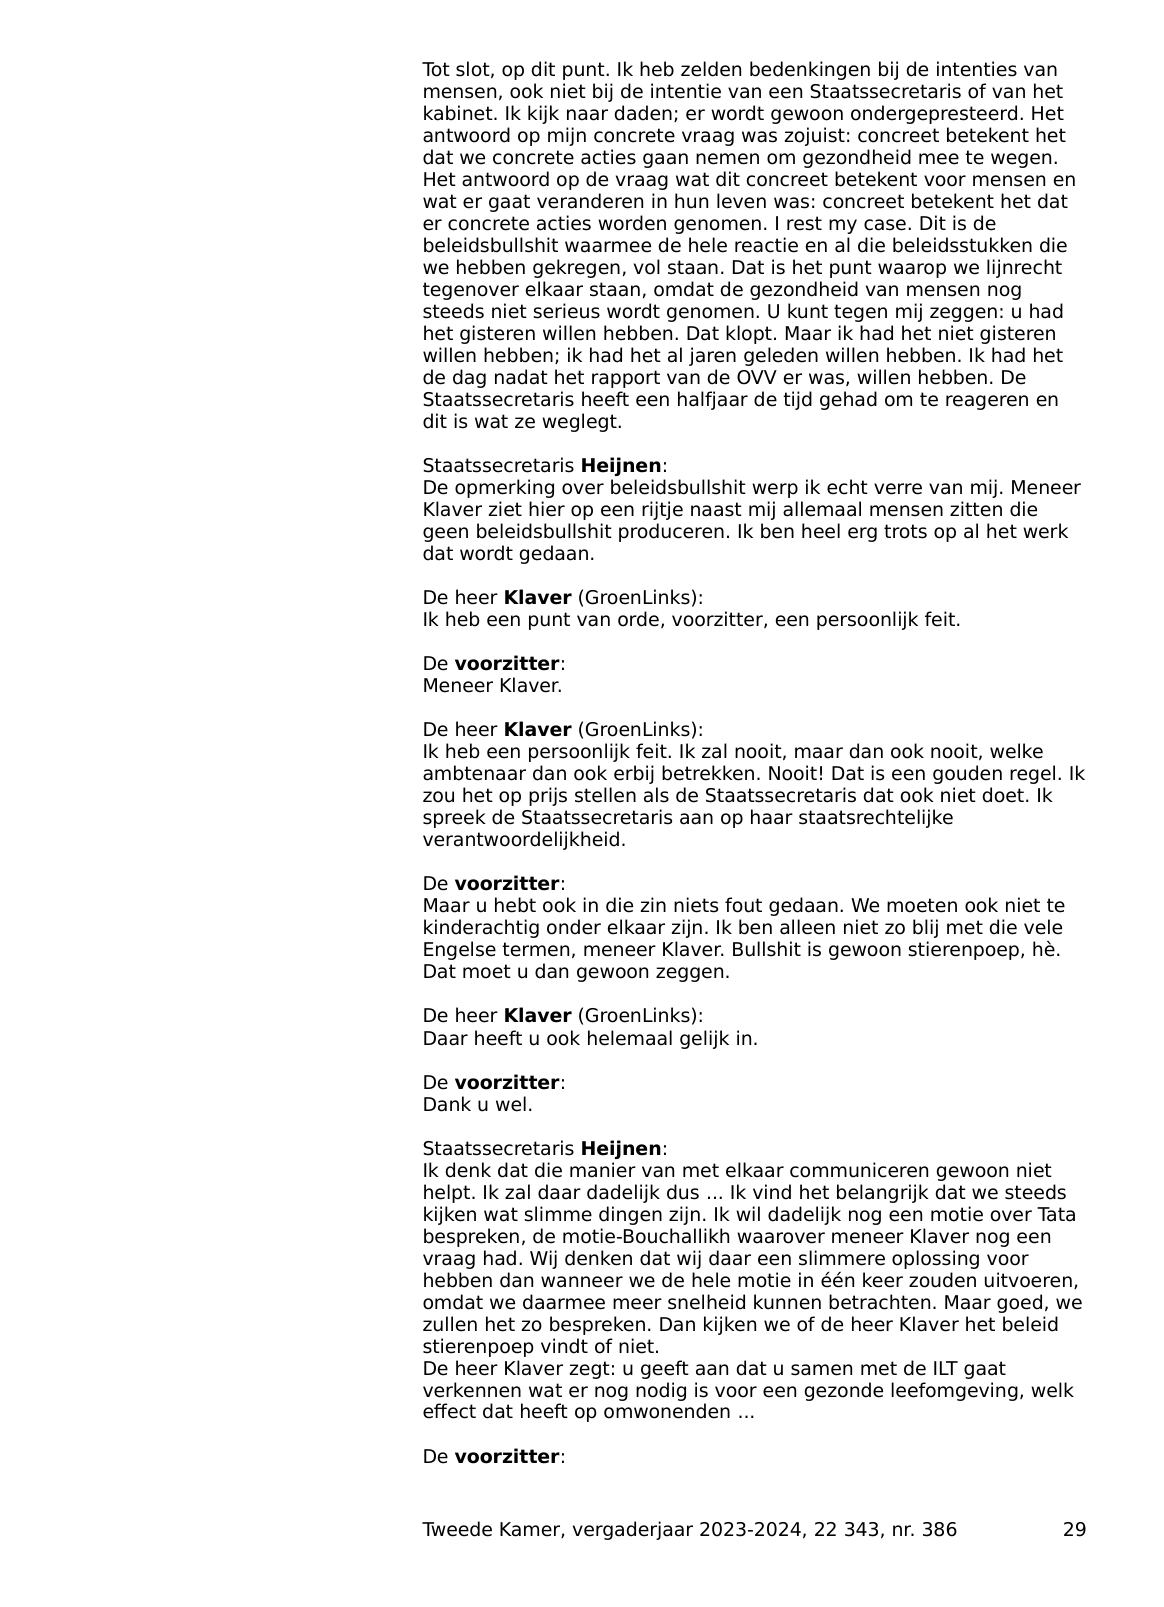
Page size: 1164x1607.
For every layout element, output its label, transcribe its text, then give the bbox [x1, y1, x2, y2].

text De heer Klaver (GroenLinks): [422, 587, 1087, 609]
text Dank u wel. [422, 1093, 1087, 1116]
text De voorzitter: [422, 1072, 1087, 1093]
text Staatssecretaris Heijnen: [422, 455, 1087, 477]
text De heer Klaver (GroenLinks): [422, 719, 1087, 741]
text Maar u hebt ook in die zin niets fout gedaan. We moeten ook niet te kinderachtig onder elkaar zijn. Ik ben alleen niet zo blij met die vele Engelse termen, meneer Klaver. Bullshit is gewoon stierenpoep, hè. Dat moet u dan gewoon zeggen. [422, 895, 1087, 983]
text Staatssecretaris Heijnen: [422, 1138, 1087, 1160]
text De voorzitter: [422, 653, 1087, 675]
text De opmerking over beleidsbullshit werp ik echt verre van mij. Meneer Klaver ziet hier op een rijtje naast mij allemaal mensen zitten die geen beleidsbullshit produceren. Ik ben heel erg trots op al het werk dat wordt gedaan. [422, 477, 1087, 565]
text Ik heb een punt van orde, voorzitter, een persoonlijk feit. [422, 609, 1087, 631]
text Ik heb een persoonlijk feit. Ik zal nooit, maar dan ook nooit, welke ambtenaar dan ook erbij betrekken. Nooit! Dat is een gouden regel. Ik zou het op prijs stellen als de Staatssecretaris dat ook niet doet. Ik spreek de Staatssecretaris aan op haar staatsrechtelijke verantwoordelijkheid. [422, 741, 1087, 851]
text Tot slot, op dit punt. Ik heb zelden bedenkingen bij de intenties van mensen, ook niet bij de intentie van een Staatssecretaris of van het kabinet. Ik kijk naar daden; er wordt gewoon ondergepresteerd. Het antwoord op mijn concrete vraag was zojuist: concreet betekent het dat we concrete acties gaan nemen om gezondheid mee te wegen. Het antwoord op de vraag wat dit concreet betekent voor mensen en wat er gaat veranderen in hun leven was: concreet betekent het dat er concrete acties worden genomen. I rest my case. Dit is de beleidsbullshit waarmee de hele reactie en al die beleidsstukken die we hebben gekregen, vol staan. Dat is het punt waarop we lijnrecht tegenover elkaar staan, omdat de gezondheid van mensen nog steeds niet serieus wordt genomen. U kunt tegen mij zeggen: u had het gisteren willen hebben. Dat klopt. Maar ik had het niet gisteren willen hebben; ik had het al jaren geleden willen hebben. Ik had het de dag nadat het rapport van de OVV er was, willen hebben. De Staatssecretaris heeft een halfjaar de tijd gehad om te reageren en dit is wat ze weglegt. [422, 59, 1087, 433]
text De voorzitter: [422, 873, 1087, 895]
text De voorzitter: [422, 1446, 1087, 1468]
text Daar heeft u ook helemaal gelijk in. [422, 1027, 1087, 1049]
text Meneer Klaver. [422, 675, 1087, 697]
text De heer Klaver zegt: u geeft aan dat u samen met de ILT gaat verkennen wat er nog nodig is voor een gezonde leefomgeving, welk effect dat heeft op omwonenden ... [422, 1357, 1087, 1423]
text Ik denk dat die manier van met elkaar communiceren gewoon niet helpt. Ik zal daar dadelijk dus ... Ik vind het belangrijk dat we steeds kijken wat slimme dingen zijn. Ik wil dadelijk nog een motie over Tata bespreken, de motie-Bouchallikh waarover meneer Klaver nog een vraag had. Wij denken dat wij daar een slimmere oplossing voor hebben dan wanneer we de hele motie in één keer zouden uitvoeren, omdat we daarmee meer snelheid kunnen betrachten. Maar goed, we zullen het zo bespreken. Dan kijken we of de heer Klaver het beleid stierenpoep vindt of niet. [422, 1160, 1087, 1357]
text De heer Klaver (GroenLinks): [422, 1005, 1087, 1027]
